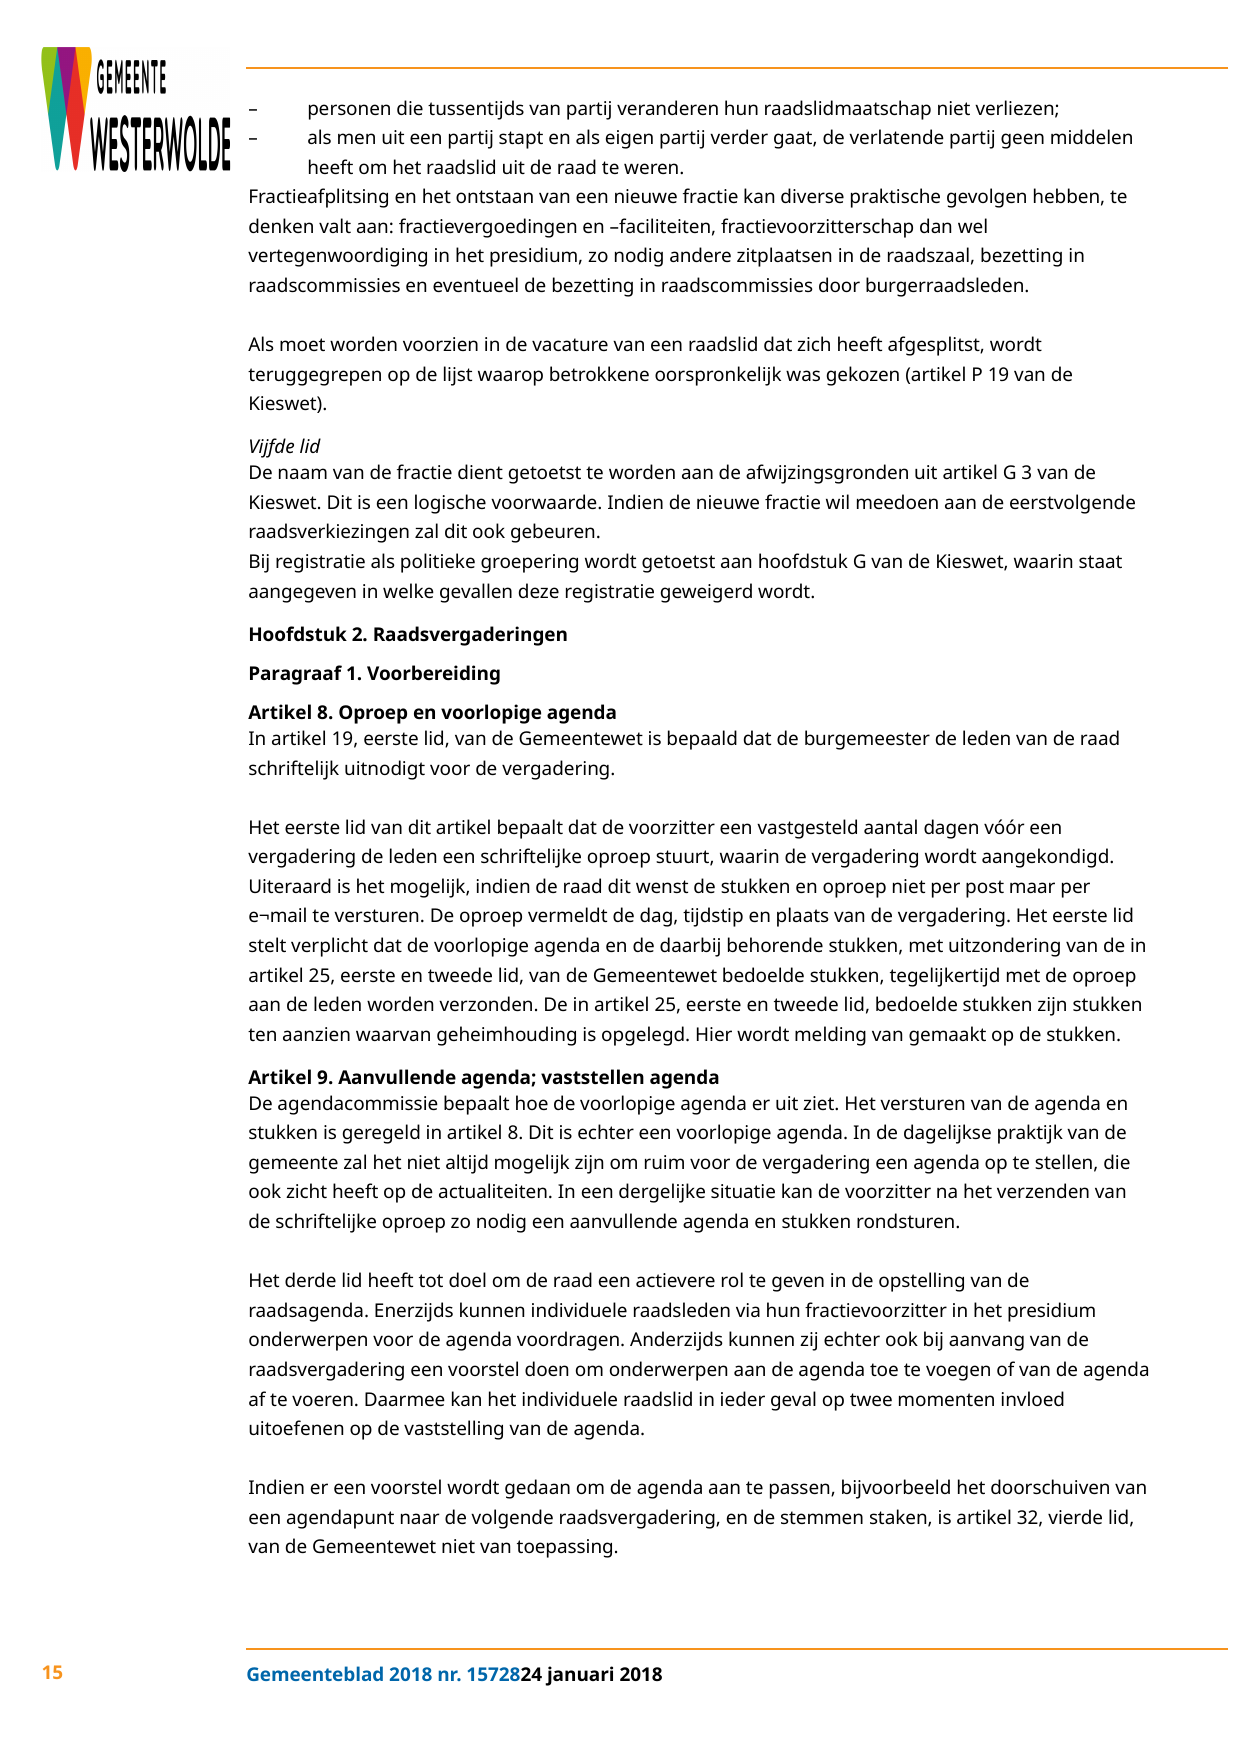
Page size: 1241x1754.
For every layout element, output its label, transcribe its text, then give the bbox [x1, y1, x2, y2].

text In artikel 19, eerste lid, van de Gemeentewet is bepaald dat de burgemeester de leden van de raad schriftelijk uitnodigt voor de vergadering. [248, 725, 1152, 781]
text Indien er een voorstel wordt gedaan om de agenda aan te passen, bijvoorbeeld het doorschuiven van een agendapunt naar de volgende raadsvergadering, en de stemmen staken, is artikel 32, vierde lid, van de Gemeentewet niet van toepassing. [248, 1474, 1152, 1559]
text De naam van de fractie dient getoetst te worden aan de afwijzingsgronden uit artikel G 3 van de Kieswet. Dit is een logische voorwaarde. Indien de nieuwe fractie wil meedoen aan de eerstvolgende raadsverkiezingen zal dit ook gebeuren. [248, 459, 1152, 544]
text Als moet worden voorzien in de vacature van een raadslid dat zich heeft afgesplitst, wordt teruggegrepen op de lijst waarop betrokkene oorspronkelijk was gekozen (artikel P 19 van de Kieswet). [248, 331, 1152, 416]
list personen die tussentijds van partij veranderen hun raadslidmaatschap niet verliezen; [248, 95, 1152, 121]
text Hoofdstuk 2. Raadsvergaderingen [248, 621, 1152, 647]
text Fractieafplitsing en het ontstaan van een nieuwe fractie kan diverse praktische gevolgen hebben, te denken valt aan: fractievergoedingen en –faciliteiten, fractievoorzitterschap dan wel vertegenwoordiging in het presidium, zo nodig andere zitplaatsen in de raadszaal, bezetting in raadscommissies en eventueel de bezetting in raadscommissies door burgerraadsleden. [248, 183, 1152, 298]
text De agendacommissie bepaalt hoe de voorlopige agenda er uit ziet. Het versturen van de agenda en stukken is geregeld in artikel 8. Dit is echter een voorlopige agenda. In de dagelijkse praktijk van de gemeente zal het niet altijd mogelijk zijn om ruim voor de vergadering een agenda op te stellen, die ook zicht heeft op de actualiteiten. In een dergelijke situatie kan de voorzitter na het verzenden van de schriftelijke oproep zo nodig een aanvullende agenda en stukken rondsturen. [248, 1090, 1152, 1234]
text Vijfde lid [248, 434, 1152, 459]
text Artikel 9. Aanvullende agenda; vaststellen agenda [248, 1064, 1152, 1090]
text Het eerste lid van dit artikel bepaalt dat de voorzitter een vastgesteld aantal dagen vóór een vergadering de leden een schriftelijke oproep stuurt, waarin de vergadering wordt aangekondigd. Uiteraard is het mogelijk, indien de raad dit wenst de stukken en oproep niet per post maar per e¬mail te versturen. De oproep vermeldt de dag, tijdstip en plaats van de vergadering. Het eerste lid stelt verplicht dat de voorlopige agenda en de daarbij behorende stukken, met uitzondering van de in artikel 25, eerste en tweede lid, van de Gemeentewet bedoelde stukken, tegelijkertijd met de oproep aan de leden worden verzonden. De in artikel 25, eerste en tweede lid, bedoelde stukken zijn stukken ten aanzien waarvan geheimhouding is opgelegd. Hier wordt melding van gemaakt op de stukken. [248, 814, 1152, 1047]
text Artikel 8. Oproep en voorlopige agenda [248, 699, 1152, 725]
text Paragraaf 1. Voorbereiding [248, 660, 1152, 686]
list als men uit een partij stapt en als eigen partij verder gaat, de verlatende partij geen middelen heeft om het raadslid uit de raad te weren. [248, 124, 1152, 180]
picture [41, 47, 231, 172]
text Bij registratie als politieke groepering wordt getoetst aan hoofdstuk G van de Kieswet, waarin staat aangegeven in welke gevallen deze registratie geweigerd wordt. [248, 548, 1152, 603]
text Het derde lid heeft tot doel om de raad een actievere rol te geven in de opstelling van de raadsagenda. Enerzijds kunnen individuele raadsleden via hun fractievoorzitter in het presidium onderwerpen voor de agenda voordragen. Anderzijds kunnen zij echter ook bij aanvang van de raadsvergadering een voorstel doen om onderwerpen aan de agenda toe te voegen of van de agenda af te voeren. Daarmee kan het individuele raadslid in ieder geval op twee momenten invloed uitoefenen op de vaststelling van de agenda. [248, 1267, 1152, 1441]
